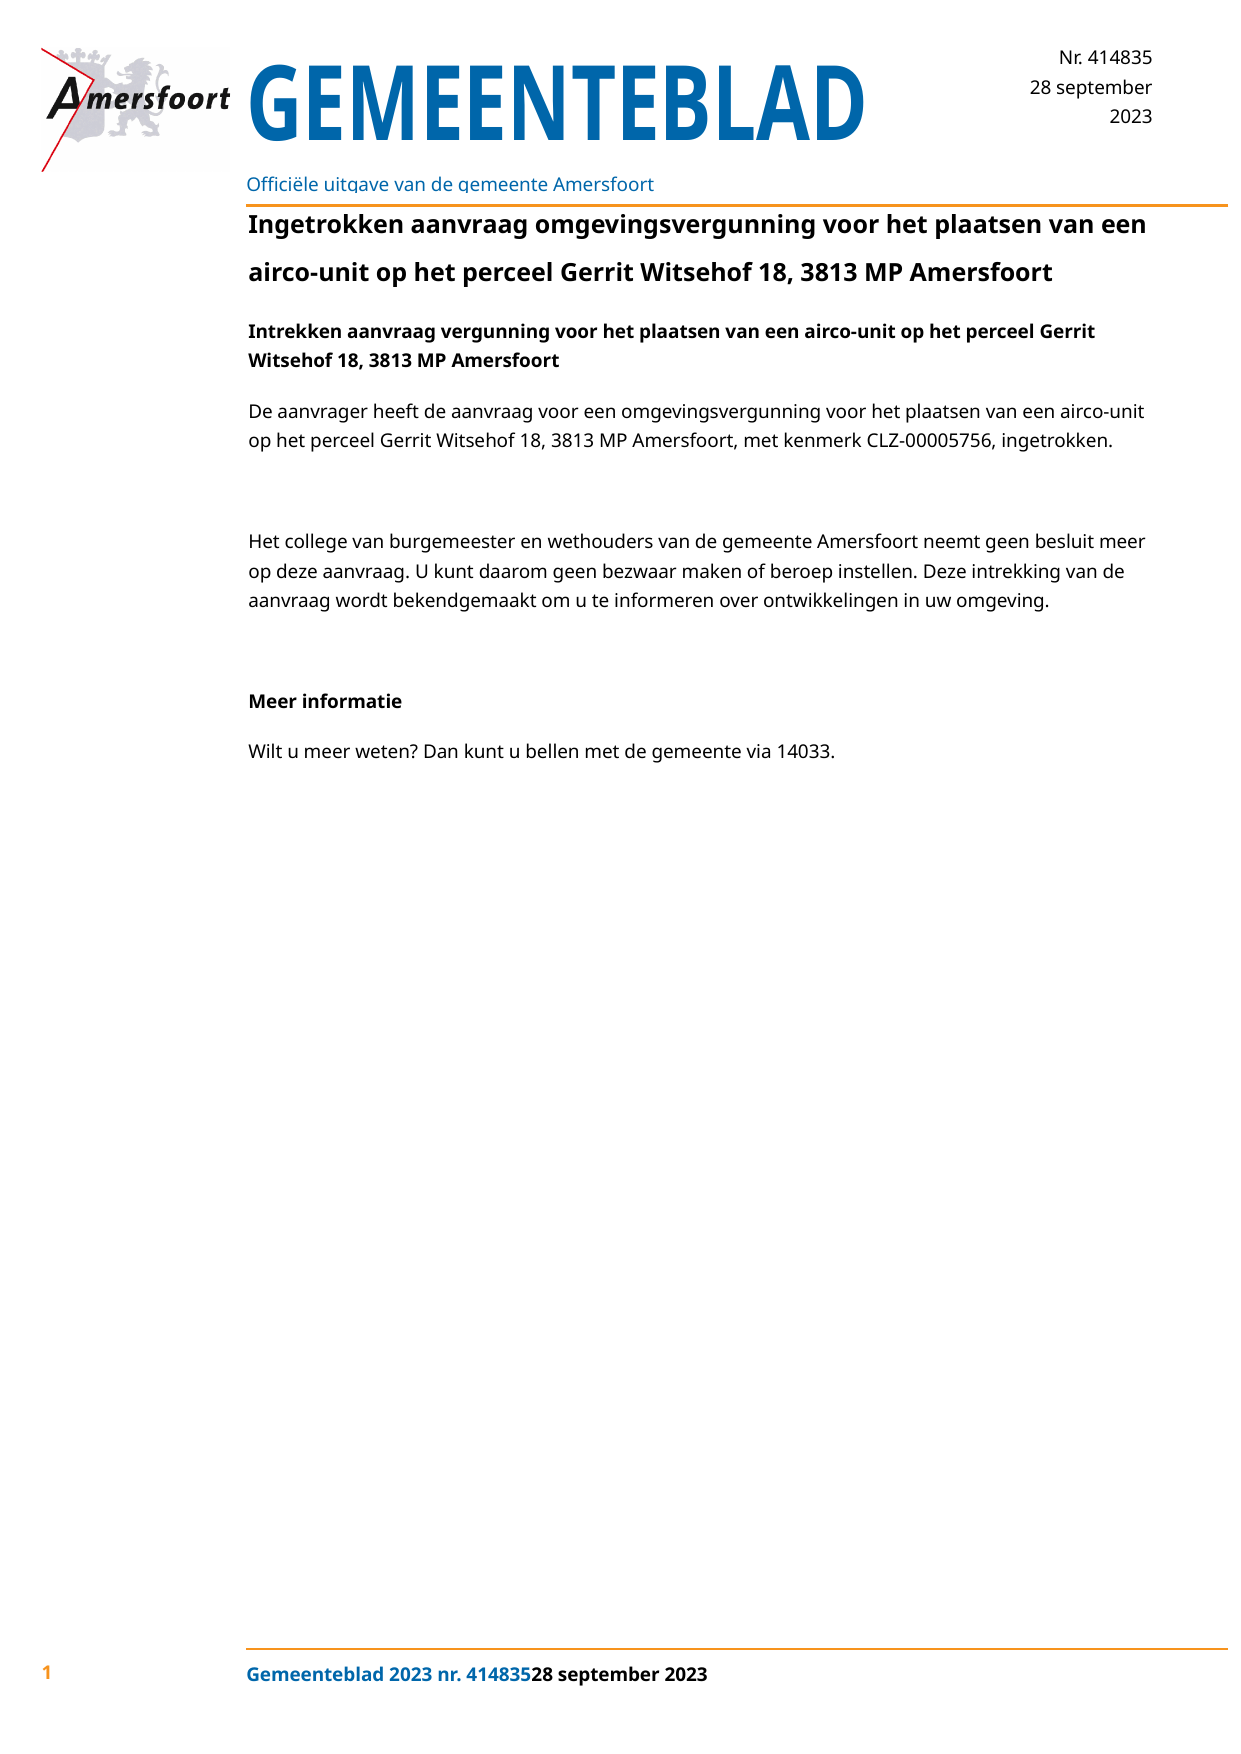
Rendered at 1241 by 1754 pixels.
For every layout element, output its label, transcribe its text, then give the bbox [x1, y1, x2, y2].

text Het college van burgemeester en wethouders van de gemeente Amersfoort neemt geen besluit meer op deze aanvraag. U kunt daarom geen bezwaar maken of beroep instellen. Deze intrekking van de aanvraag wordt bekendgemaakt om u te informeren over ontwikkelingen in uw omgeving. [248, 528, 1152, 613]
text Ingetrokken aanvraag omgevingsvergunning voor het plaatsen van een airco-unit op het perceel Gerrit Witsehof 18, 3813 MP Amersfoort [248, 207, 1152, 288]
text Meer informatie [248, 688, 1152, 714]
text Wilt u meer weten? Dan kunt u bellen met de gemeente via 14033. [248, 739, 1152, 764]
text De aanvrager heeft de aanvraag voor een omgevingsvergunning voor het plaatsen van een airco-unit op het perceel Gerrit Witsehof 18, 3813 MP Amersfoort, met kenmerk CLZ-00005756, ingetrokken. [248, 398, 1152, 453]
text Intrekken aanvraag vergunning voor het plaatsen van een airco-unit op het perceel Gerrit Witsehof 18, 3813 MP Amersfoort [248, 318, 1152, 373]
picture [41, 47, 231, 172]
